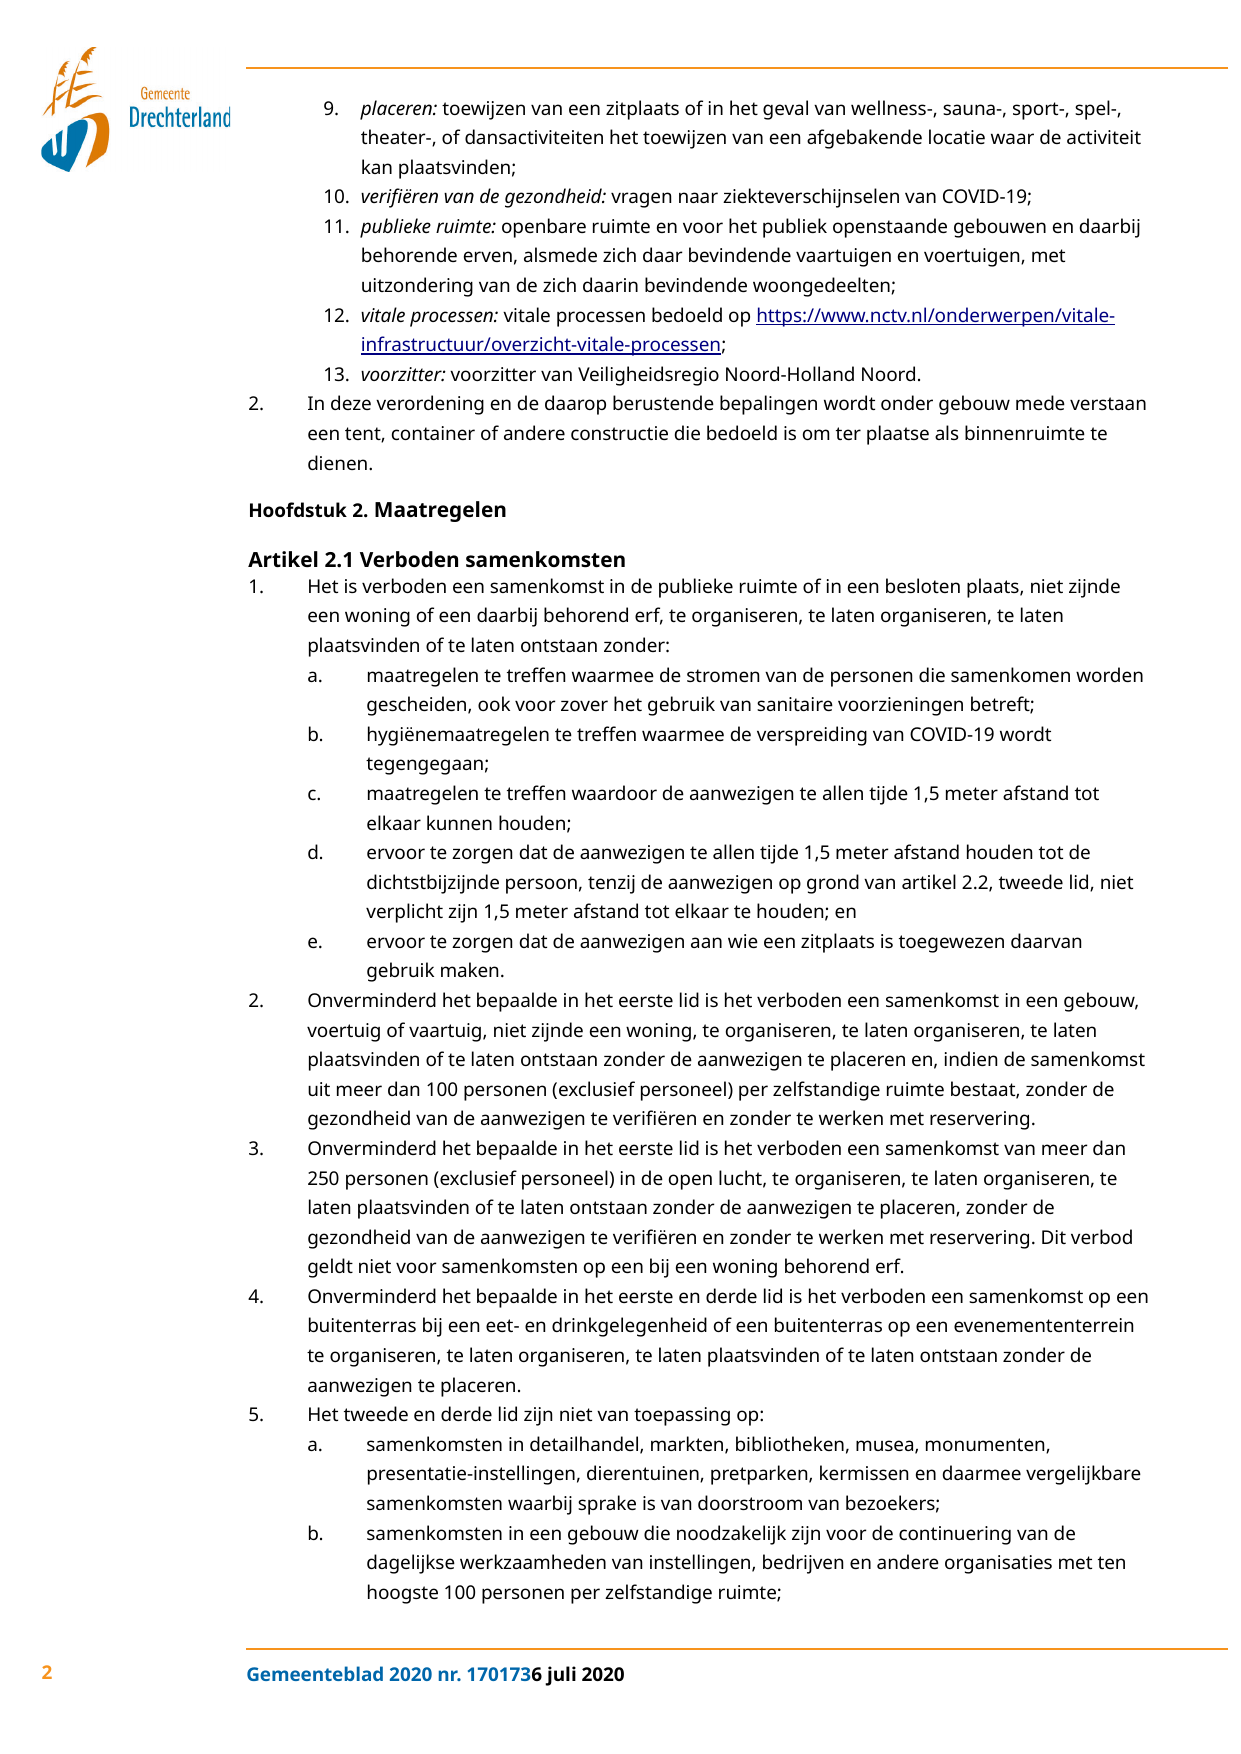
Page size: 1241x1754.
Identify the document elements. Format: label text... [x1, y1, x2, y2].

picture [41, 47, 231, 172]
list Onverminderd het bepaalde in het eerste lid is het verboden een samenkomst van meer dan 250 personen (exclusief personeel) in de open lucht, te organiseren, te laten organiseren, te laten plaatsvinden of te laten ontstaan zonder de aanwezigen te placeren, zonder de gezondheid van de aanwezigen te verifiëren en zonder te werken met reservering. Dit verbod geldt niet voor samenkomsten op een bij een woning behorend erf. [248, 1135, 1152, 1279]
list ervoor te zorgen dat de aanwezigen te allen tijde 1,5 meter afstand houden tot de dichtstbijzijnde persoon, tenzij de aanwezigen op grond van artikel 2.2, tweede lid, niet verplicht zijn 1,5 meter afstand tot elkaar te houden; en [307, 839, 1152, 924]
list voorzitter: voorzitter van Veiligheidsregio Noord-Holland Noord. [323, 361, 1152, 387]
list publieke ruimte: openbare ruimte en voor het publiek openstaande gebouwen en daarbij behorende erven, alsmede zich daar bevindende vaartuigen en voertuigen, met uitzondering van de zich daarin bevindende woongedeelten; [323, 213, 1152, 298]
list In deze verordening en de daarop berustende bepalingen wordt onder gebouw mede verstaan een tent, container of andere constructie die bedoeld is om ter plaatse als binnenruimte te dienen. [248, 391, 1152, 476]
list Onverminderd het bepaalde in het eerste en derde lid is het verboden een samenkomst op een buitenterras bij een eet- en drinkgelegenheid of een buitenterras op een evenemententerrein te organiseren, te laten organiseren, te laten plaatsvinden of te laten ontstaan zonder de aanwezigen te placeren. [248, 1283, 1152, 1398]
list verifiëren van de gezondheid: vragen naar ziekteverschijnselen van COVID-19; [323, 183, 1152, 209]
text Artikel 2.1 Verboden samenkomsten [248, 545, 1152, 573]
text Hoofdstuk 2. Maatregelen [248, 495, 1152, 524]
list samenkomsten in detailhandel, markten, bibliotheken, musea, monumenten, presentatie-instellingen, dierentuinen, pretparken, kermissen en daarmee vergelijkbare samenkomsten waarbij sprake is van doorstroom van bezoekers; [307, 1431, 1152, 1516]
list Het is verboden een samenkomst in de publieke ruimte of in een besloten plaats, niet zijnde een woning of een daarbij behorend erf, te organiseren, te laten organiseren, te laten plaatsvinden of te laten ontstaan zonder: [248, 573, 1152, 658]
picture [226, 115, 231, 124]
list vitale processen: vitale processen bedoeld op https://www.nctv.nl/onderwerpen/vitale-infrastructuur/overzicht-vitale-processen; [323, 302, 1152, 357]
list hygiënemaatregelen te treffen waarmee de verspreiding van COVID-19 wordt tegengegaan; [307, 721, 1152, 776]
list maatregelen te treffen waardoor de aanwezigen te allen tijde 1,5 meter afstand tot elkaar kunnen houden; [307, 780, 1152, 836]
list placeren: toewijzen van een zitplaats of in het geval van wellness-, sauna-, sport-, spel-, theater-, of dansactiviteiten het toewijzen van een afgebakende locatie waar de activiteit kan plaatsvinden; [323, 95, 1152, 180]
picture [41, 158, 64, 172]
list Onverminderd het bepaalde in het eerste lid is het verboden een samenkomst in een gebouw, voertuig of vaartuig, niet zijnde een woning, te organiseren, te laten organiseren, te laten plaatsvinden of te laten ontstaan zonder de aanwezigen te placeren en, indien de samenkomst uit meer dan 100 personen (exclusief personeel) per zelfstandige ruimte bestaat, zonder de gezondheid van de aanwezigen te verifiëren en zonder te werken met reservering. [248, 987, 1152, 1131]
list samenkomsten in een gebouw die noodzakelijk zijn voor de continuering van de dagelijkse werkzaamheden van instellingen, bedrijven en andere organisaties met ten hoogste 100 personen per zelfstandige ruimte; [307, 1520, 1152, 1605]
list Het tweede en derde lid zijn niet van toepassing op: [248, 1401, 1152, 1427]
list maatregelen te treffen waarmee de stromen van de personen die samenkomen worden gescheiden, ook voor zover het gebruik van sanitaire voorzieningen betreft; [307, 662, 1152, 717]
list ervoor te zorgen dat de aanwezigen aan wie een zitplaats is toegewezen daarvan gebruik maken. [307, 928, 1152, 983]
